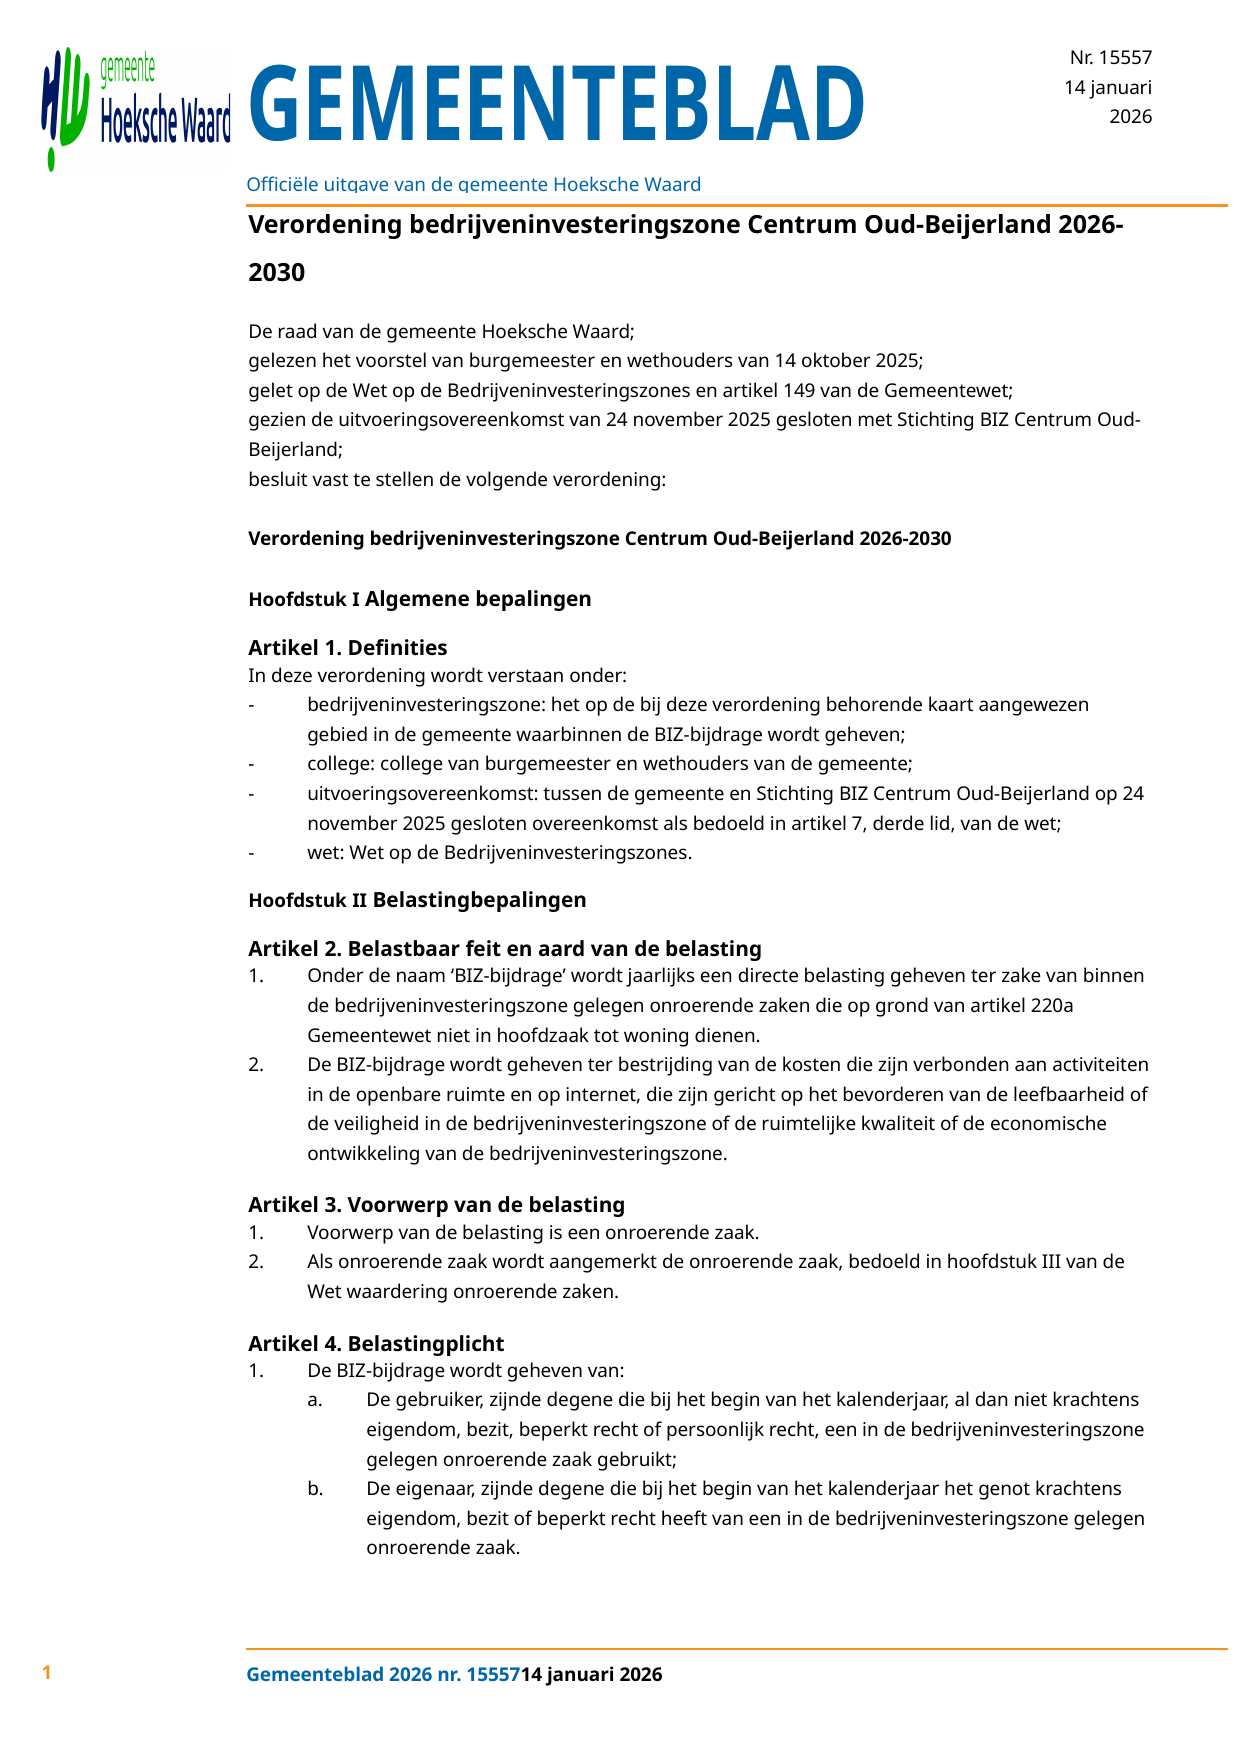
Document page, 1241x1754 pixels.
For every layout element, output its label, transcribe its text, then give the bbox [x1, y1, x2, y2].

list Voorwerp van de belasting is een onroerende zaak. [248, 1219, 1152, 1245]
text Artikel 2. Belastbaar feit en aard van de belasting [248, 934, 1152, 963]
list De BIZ-bijdrage wordt geheven van: [248, 1357, 1152, 1383]
text Artikel 1. Definities [248, 633, 1152, 662]
list De BIZ-bijdrage wordt geheven ter bestrijding van de kosten die zijn verbonden aan activiteiten in de openbare ruimte en op internet, die zijn gericht op het bevorderen van de leefbaarheid of de veiligheid in de bedrijveninvesteringszone of de ruimtelijke kwaliteit of de economische ontwikkeling van de bedrijveninvesteringszone. [248, 1051, 1152, 1166]
text Hoofdstuk II Belastingbepalingen [248, 885, 1152, 913]
text Artikel 4. Belastingplicht [248, 1329, 1152, 1357]
list wet: Wet op de Bedrijveninvesteringszones. [248, 839, 1152, 865]
text gezien de uitvoeringsovereenkomst van 24 november 2025 gesloten met Stichting BIZ Centrum Oud-Beijerland; [248, 407, 1152, 462]
text gelezen het voorstel van burgemeester en wethouders van 14 oktober 2025; [248, 347, 1152, 373]
list Onder de naam ‘BIZ-bijdrage’ wordt jaarlijks een directe belasting geheven ter zake van binnen de bedrijveninvesteringszone gelegen onroerende zaken die op grond van artikel 220a Gemeentewet niet in hoofdzaak tot woning dienen. [248, 963, 1152, 1048]
text In deze verordening wordt verstaan onder: [248, 662, 1152, 688]
list De gebruiker, zijnde degene die bij het begin van het kalenderjaar, al dan niet krachtens eigendom, bezit, beperkt recht of persoonlijk recht, een in de bedrijveninvesteringszone gelegen onroerende zaak gebruikt; [307, 1387, 1152, 1472]
text Verordening bedrijveninvesteringszone Centrum Oud-Beijerland 2026-2030 [248, 525, 1152, 551]
list bedrijveninvesteringszone: het op de bij deze verordening behorende kaart aangewezen gebied in de gemeente waarbinnen de BIZ-bijdrage wordt geheven; [248, 691, 1152, 747]
list De eigenaar, zijnde degene die bij het begin van het kalenderjaar het genot krachtens eigendom, bezit of beperkt recht heeft van een in de bedrijveninvesteringszone gelegen onroerende zaak. [307, 1475, 1152, 1560]
picture [41, 47, 231, 172]
text Artikel 3. Voorwerp van de belasting [248, 1191, 1152, 1219]
text Verordening bedrijveninvesteringszone Centrum Oud-Beijerland 2026-2030 [248, 207, 1152, 288]
text besluit vast te stellen de volgende verordening: [248, 466, 1152, 492]
text De raad van de gemeente Hoeksche Waard; [248, 318, 1152, 344]
list uitvoeringsovereenkomst: tussen de gemeente en Stichting BIZ Centrum Oud-Beijerland op 24 november 2025 gesloten overeenkomst als bedoeld in artikel 7, derde lid, van de wet; [248, 780, 1152, 836]
list Als onroerende zaak wordt aangemerkt de onroerende zaak, bedoeld in hoofdstuk III van de Wet waardering onroerende zaken. [248, 1249, 1152, 1304]
text Hoofdstuk I Algemene bepalingen [248, 584, 1152, 613]
text gelet op de Wet op de Bedrijveninvesteringszones en artikel 149 van de Gemeentewet; [248, 377, 1152, 403]
list college: college van burgemeester en wethouders van de gemeente; [248, 751, 1152, 776]
